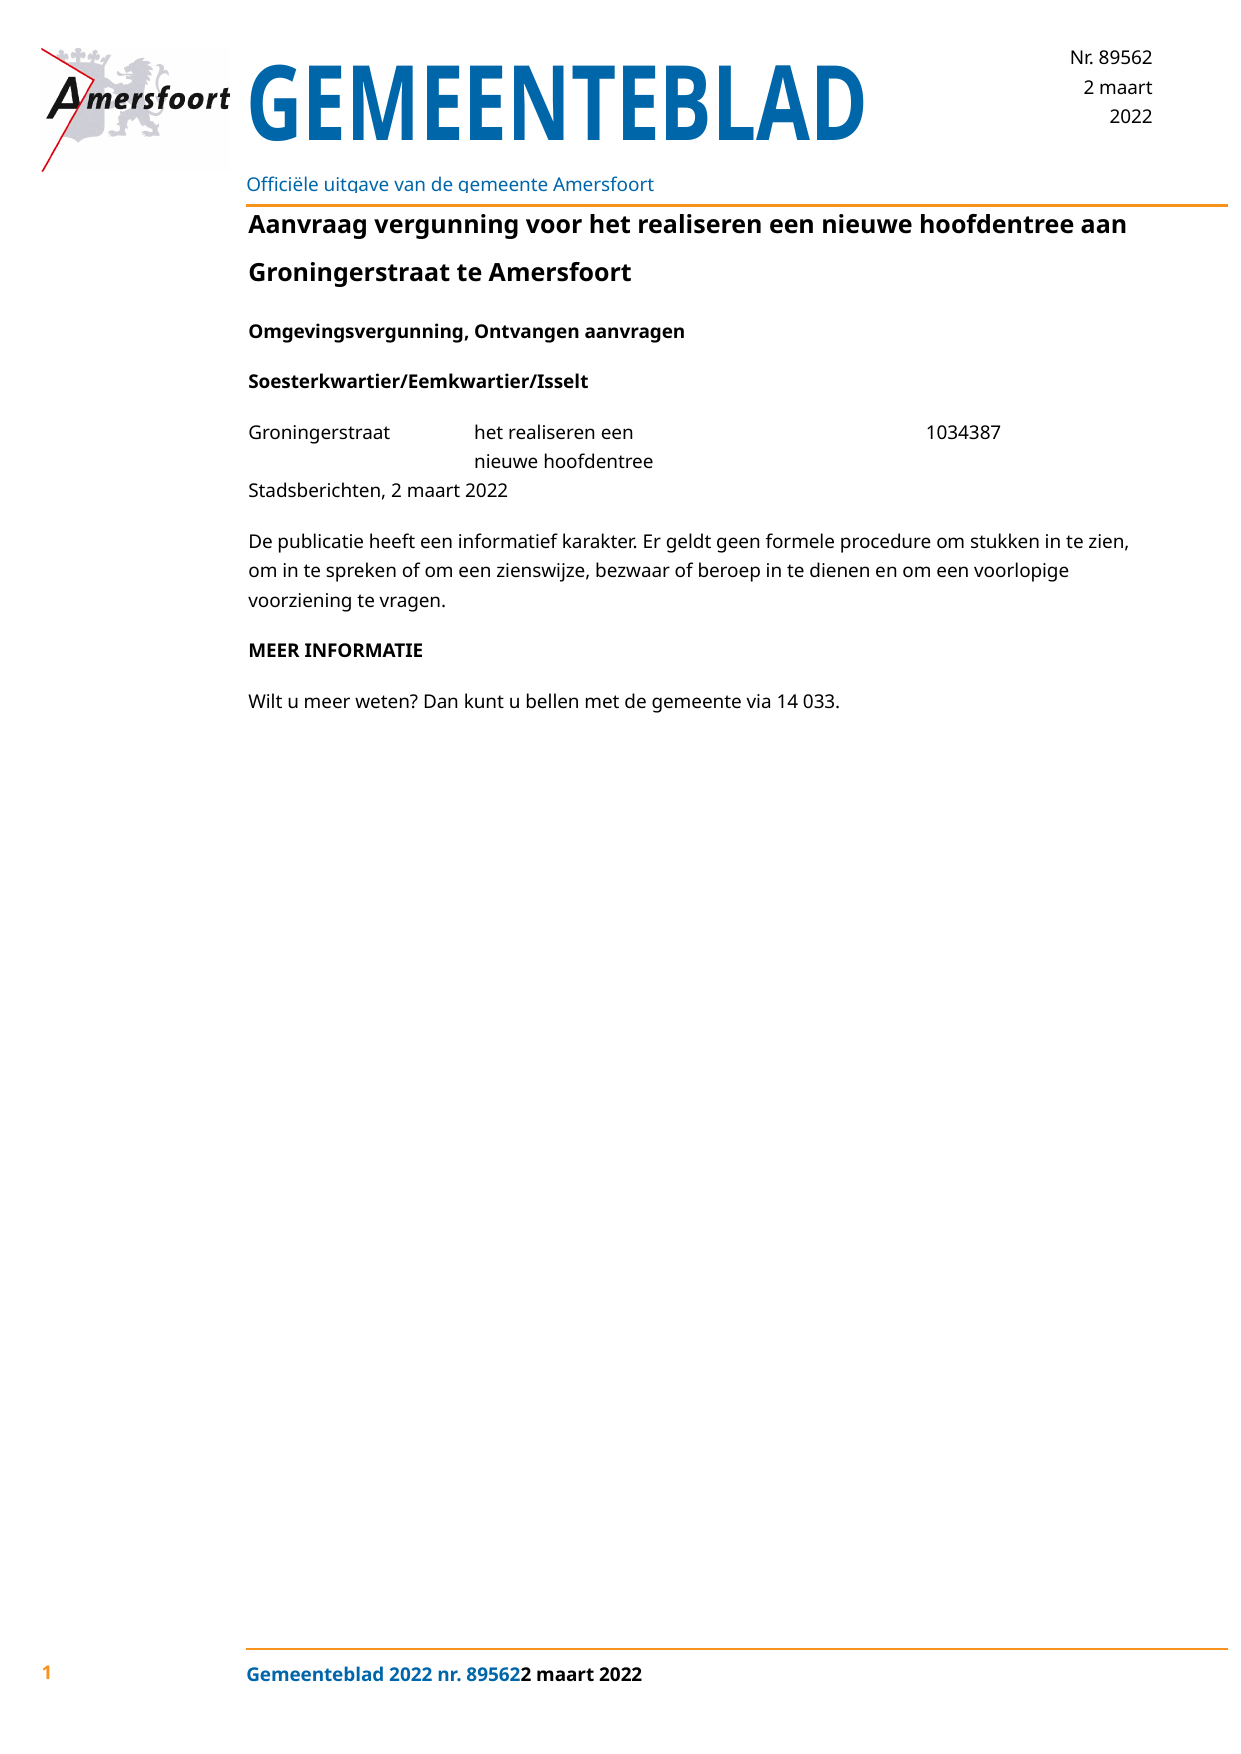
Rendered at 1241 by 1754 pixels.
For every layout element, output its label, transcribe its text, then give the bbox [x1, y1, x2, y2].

text De publicatie heeft een informatief karakter. Er geldt geen formele procedure om stukken in te zien, om in te spreken of om een zienswijze, bezwaar of beroep in te dienen en om een voorlopige voorziening te vragen. [248, 528, 1152, 613]
table_header het realiseren een nieuwe hoofdentree [474, 419, 700, 474]
text MEER INFORMATIE [248, 637, 1152, 663]
table_header 1034387 [926, 419, 1152, 474]
text Stadsberichten, 2 maart 2022 [248, 477, 1152, 503]
text Soesterkwartier/Eemkwartier/Isselt [248, 368, 1152, 394]
text Aanvraag vergunning voor het realiseren een nieuwe hoofdentree aan Groningerstraat te Amersfoort [248, 207, 1152, 288]
table_header Groningerstraat [248, 419, 474, 474]
text Wilt u meer weten? Dan kunt u bellen met de gemeente via 14 033. [248, 688, 1152, 713]
table_header [700, 419, 926, 474]
text Omgevingsvergunning, Ontvangen aanvragen [248, 318, 1152, 344]
picture [41, 47, 231, 172]
